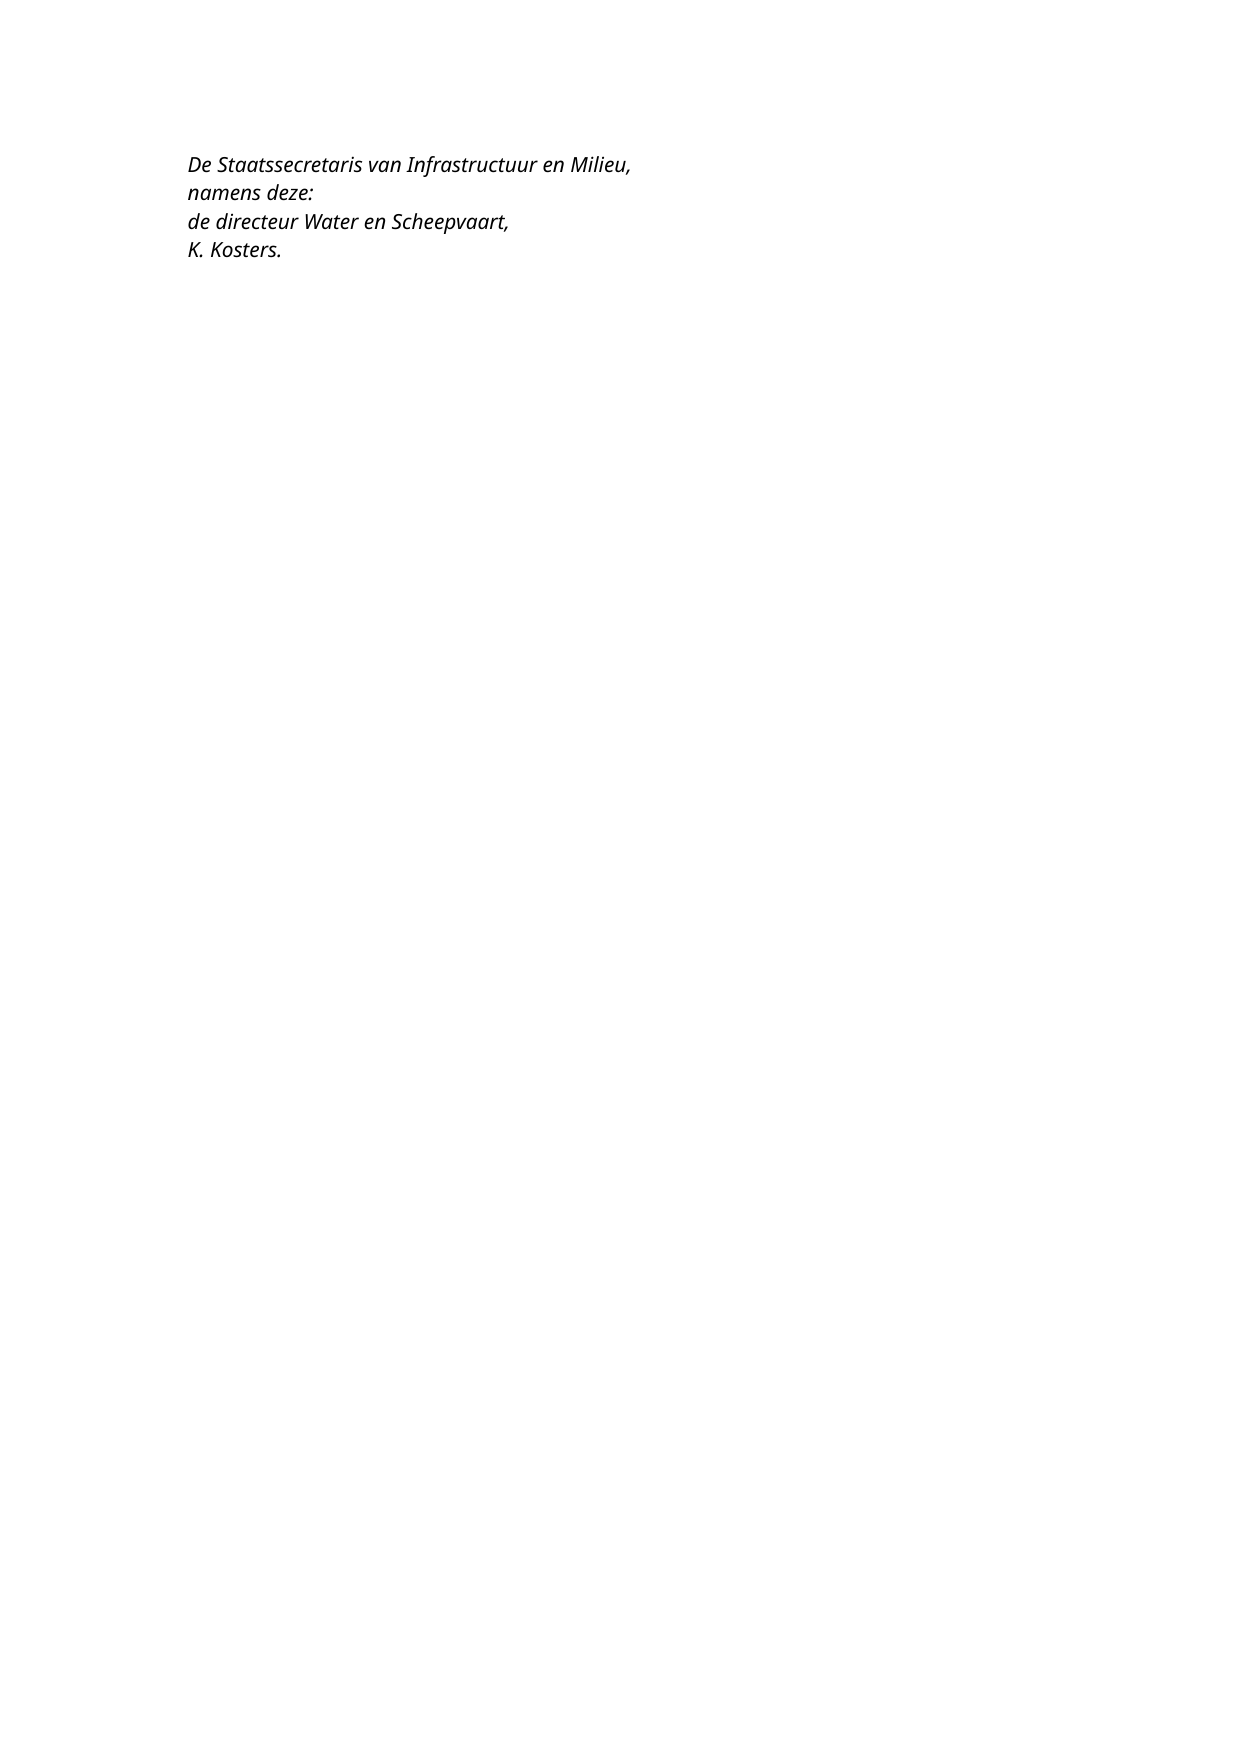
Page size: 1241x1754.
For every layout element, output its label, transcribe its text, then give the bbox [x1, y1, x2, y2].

text De Staatssecretaris van Infrastructuur en Milieu, [187, 150, 1053, 178]
text de directeur Water en Scheepvaart, [187, 207, 1053, 235]
text namens deze: [187, 178, 1053, 207]
text K. Kosters. [187, 235, 1053, 264]
